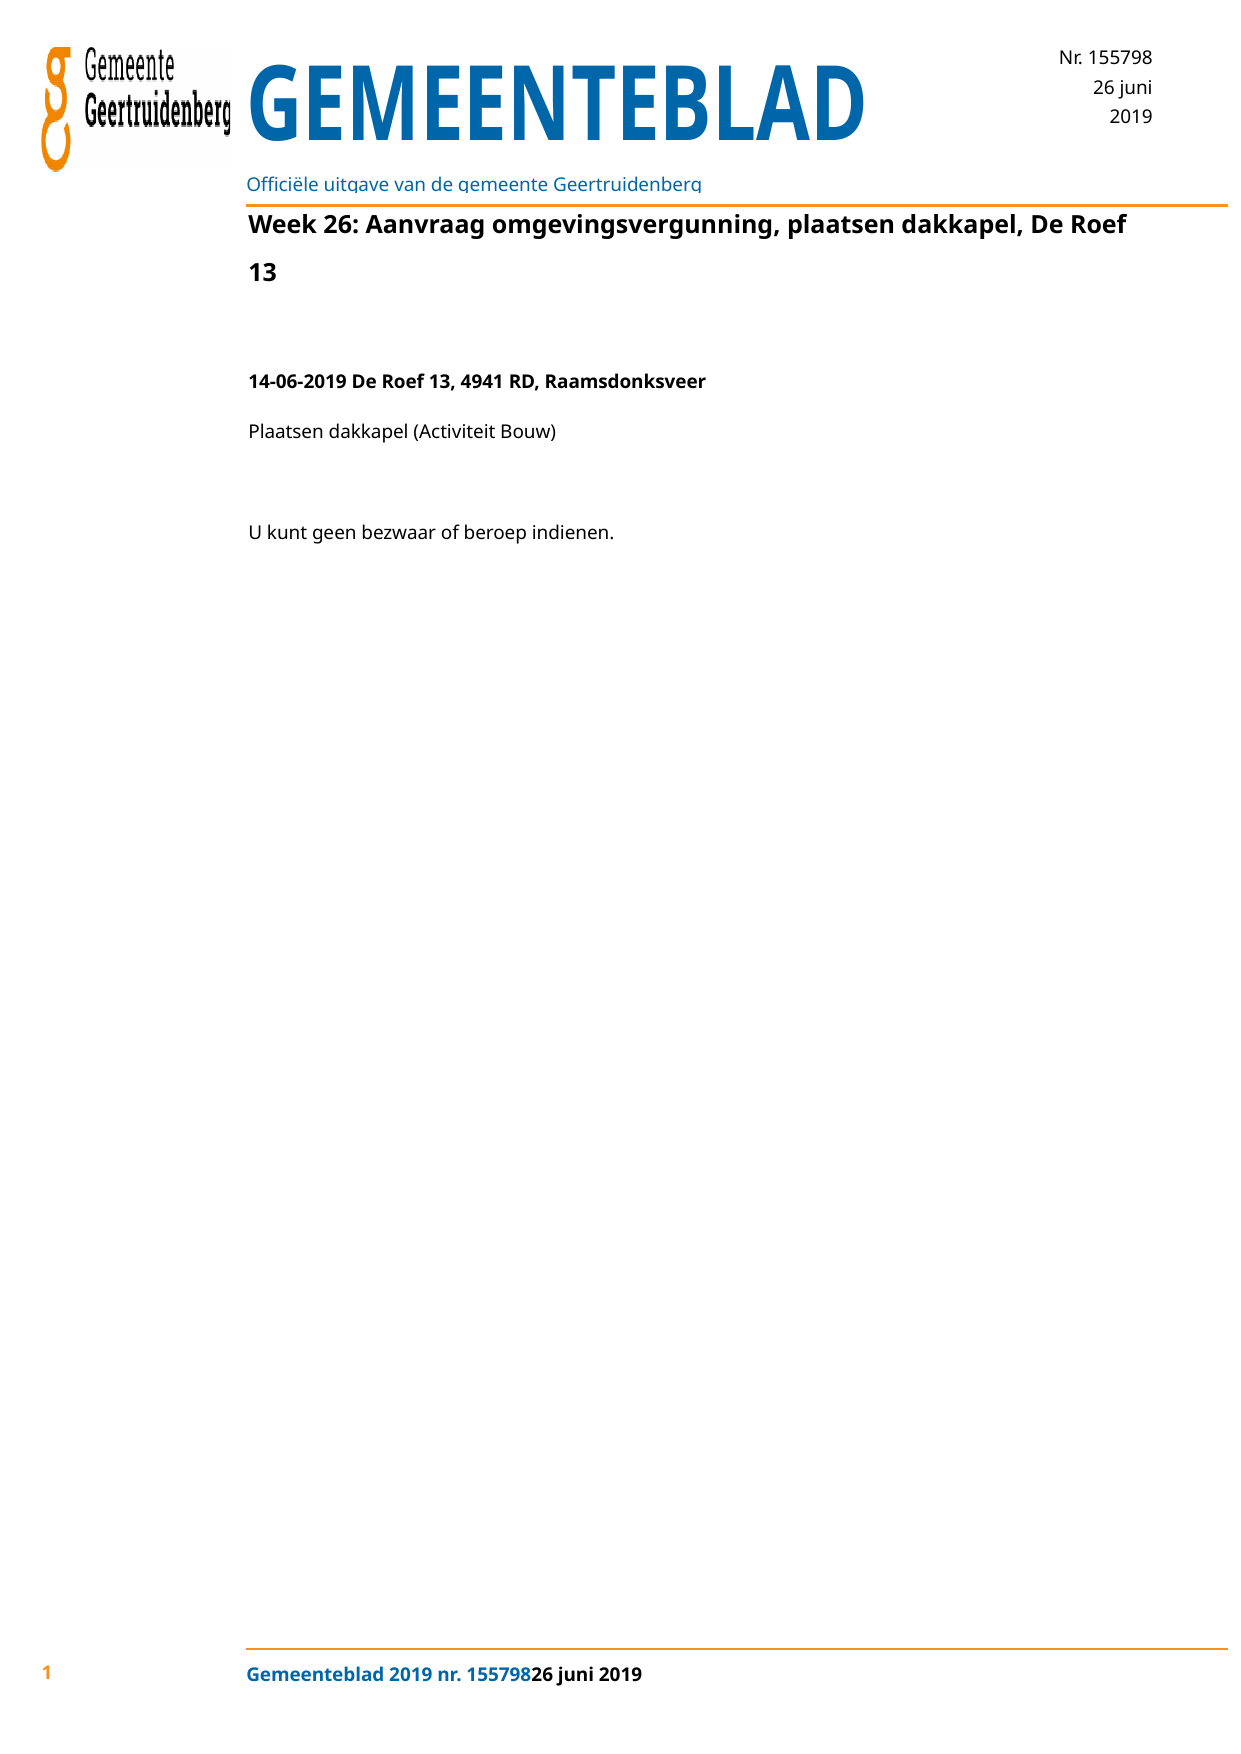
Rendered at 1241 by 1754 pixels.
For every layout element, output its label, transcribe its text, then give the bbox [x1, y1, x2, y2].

text U kunt geen bezwaar of beroep indienen. [248, 519, 1152, 545]
text Week 26: Aanvraag omgevingsvergunning, plaatsen dakkapel, De Roef 13 [248, 207, 1152, 288]
text Plaatsen dakkapel (Activiteit Bouw) [248, 419, 1152, 444]
text 14-06-2019 De Roef 13, 4941 RD, Raamsdonksveer [248, 368, 1152, 394]
picture [41, 47, 231, 172]
